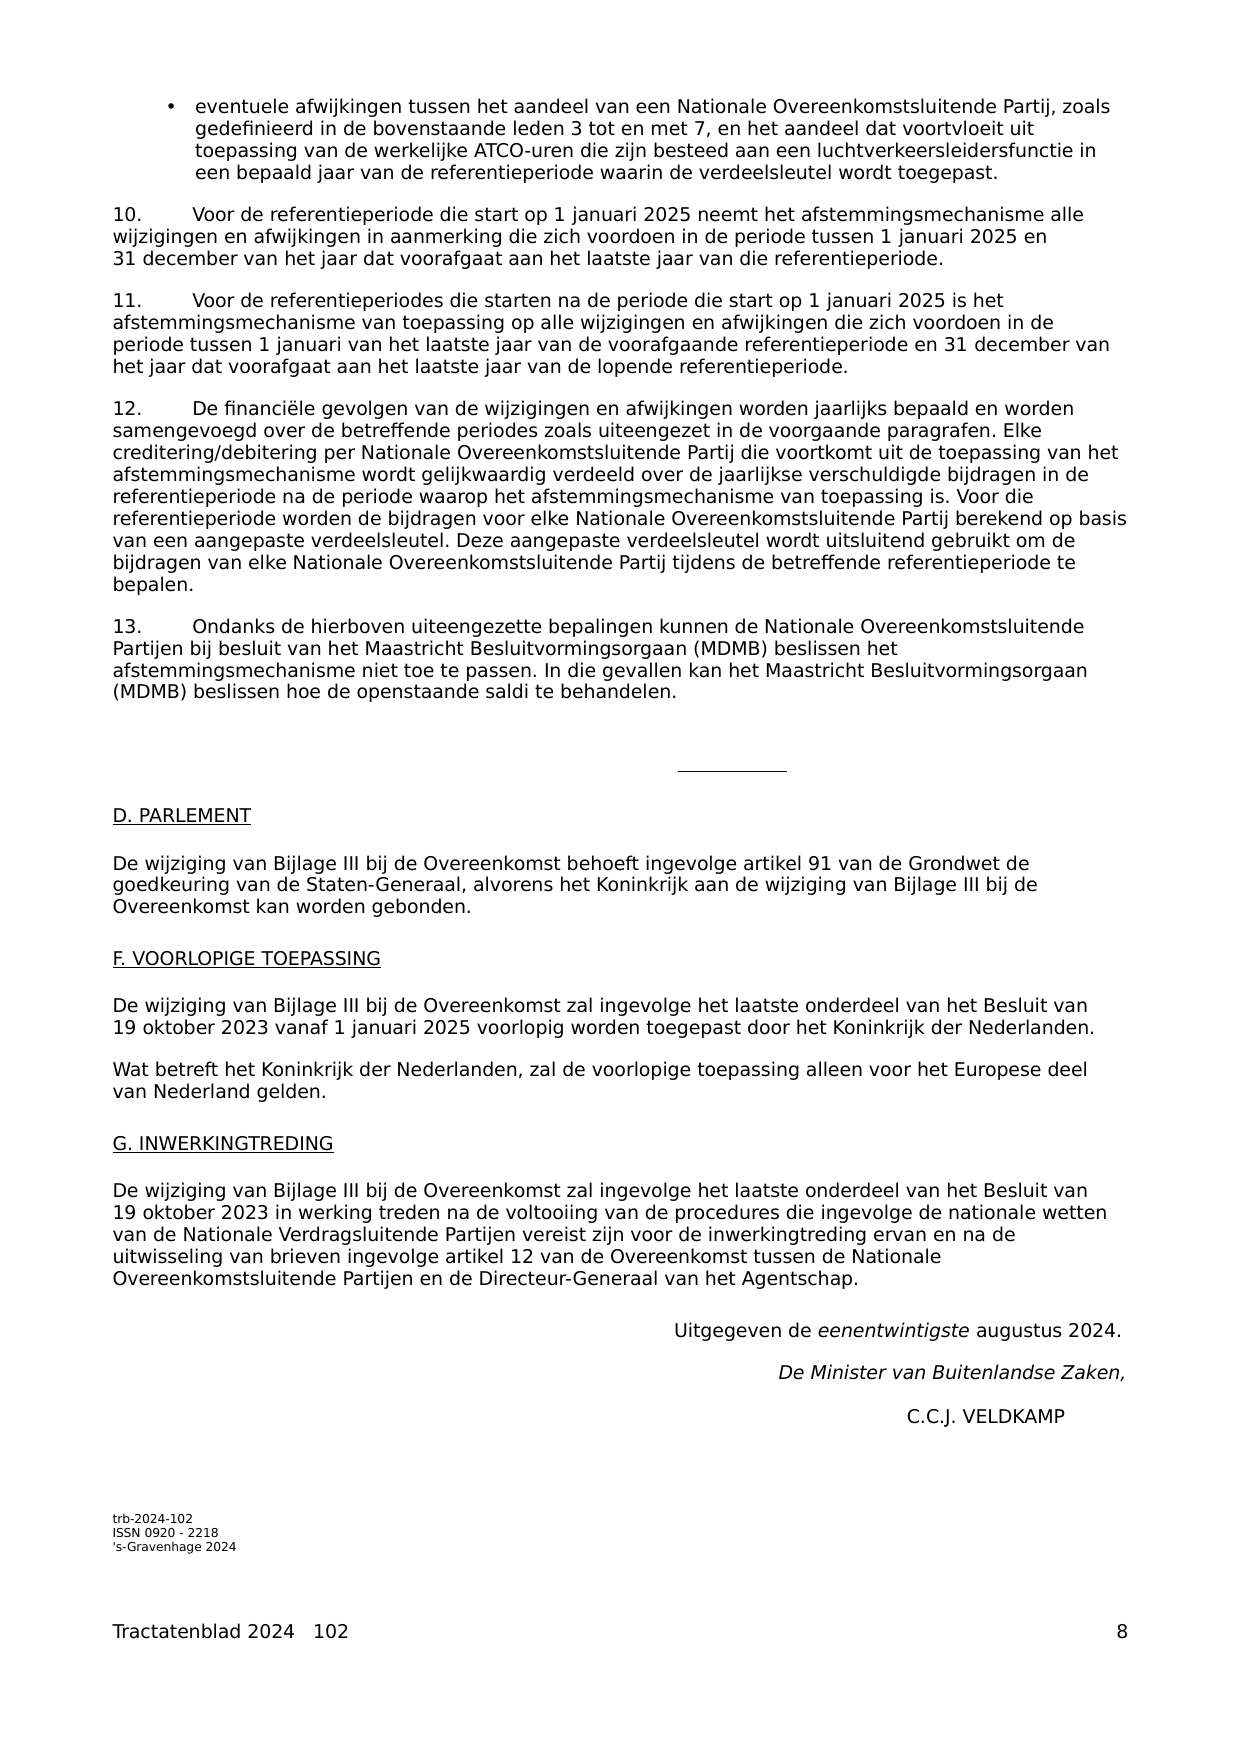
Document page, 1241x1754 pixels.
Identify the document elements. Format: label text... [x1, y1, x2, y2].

text De wijziging van Bijlage III bij de Overeenkomst zal ingevolge het laatste onderdeel van het Besluit van 19 oktober 2023 vanaf 1 januari 2025 voorlopig worden toegepast door het Koninkrijk der Nederlanden. [112, 995, 1128, 1039]
text Wat betreft het Koninkrijk der Nederlanden, zal de voorlopige toepassing alleen voor het Europese deel van Nederland gelden. [112, 1059, 1128, 1103]
text 11. Voor de referentieperiodes die starten na de periode die start op 1 januari 2025 is het afstemmingsmechanisme van toepassing op alle wijzigingen en afwijkingen die zich voordoen in de periode tussen 1 januari van het laatste jaar van de voorafgaande referentieperiode en 31 december van het jaar dat voorafgaat aan het laatste jaar van de lopende referentieperiode. [112, 290, 1128, 378]
text De wijziging van Bijlage III bij de Overeenkomst zal ingevolge het laatste onderdeel van het Besluit van 19 oktober 2023 in werking treden na de voltooiing van de procedures die ingevolge de nationale wetten van de Nationale Verdragsluitende Partijen vereist zijn voor de inwerkingtreding ervan en na de uitwisseling van brieven ingevolge artikel 12 van de Overeenkomst tussen de Nationale Overeenkomstsluitende Partijen en de Directeur-Generaal van het Agentschap. [112, 1180, 1128, 1290]
text Uitgegeven de eenentwintigste augustus 2024. [112, 1320, 1128, 1342]
text 's-Gravenhage 2024 [112, 1540, 346, 1554]
text • eventuele afwijkingen tussen het aandeel van een Nationale Overeenkomstsluitende Partij, zoals gedefinieerd in de bovenstaande leden 3 tot en met 7, en het aandeel dat voortvloeit uit toepassing van de werkelijke ATCO-uren die zijn besteed aan een luchtverkeersleidersfunctie in een bepaald jaar van de referentieperiode waarin de verdeelsleutel wordt toegepast. [165, 96, 1128, 184]
text 13. Ondanks de hierboven uiteengezette bepalingen kunnen de Nationale Overeenkomstsluitende Partijen bij besluit van het Maastricht Besluitvormingsorgaan (MDMB) beslissen het afstemmingsmechanisme niet toe te passen. In die gevallen kan het Maastricht Besluitvormingsorgaan (MDMB) beslissen hoe de openstaande saldi te behandelen. [112, 616, 1128, 703]
text De wijziging van Bijlage III bij de Overeenkomst behoeft ingevolge artikel 91 van de Grondwet de goedkeuring van de Staten-Generaal, alvorens het Koninkrijk aan de wijziging van Bijlage III bij de Overeenkomst kan worden gebonden. [112, 852, 1128, 918]
subtitle G. INWERKINGTREDING [112, 1133, 1128, 1155]
text De Minister van Buitenlandse Zaken, C.C.J. VELDKAMP [112, 1362, 1128, 1428]
text 12. De financiële gevolgen van de wijzigingen en afwijkingen worden jaarlijks bepaald en worden samengevoegd over de betreffende periodes zoals uiteengezet in de voorgaande paragrafen. Elke creditering/debitering per Nationale Overeenkomstsluitende Partij die voortkomt uit de toepassing van het afstemmingsmechanisme wordt gelijkwaardig verdeeld over de jaarlijkse verschuldigde bijdragen in de referentieperiode na de periode waarop het afstemmingsmechanisme van toepassing is. Voor die referentieperiode worden de bijdragen voor elke Nationale Overeenkomstsluitende Partij berekend op basis van een aangepaste verdeelsleutel. Deze aangepaste verdeelsleutel wordt uitsluitend gebruikt om de bijdragen van elke Nationale Overeenkomstsluitende Partij tijdens de betreffende referentieperiode te bepalen. [112, 398, 1128, 596]
subtitle D. PARLEMENT [112, 805, 1128, 827]
text trb-2024-102 [112, 1512, 346, 1526]
subtitle F. VOORLOPIGE TOEPASSING [112, 948, 1128, 970]
text 10. Voor de referentieperiode die start op 1 januari 2025 neemt het afstemmingsmechanisme alle wijzigingen en afwijkingen in aanmerking die zich voordoen in de periode tussen 1 januari 2025 en 31 december van het jaar dat voorafgaat aan het laatste jaar van die referentieperiode. [112, 204, 1128, 270]
text ISSN 0920 - 2218 [112, 1526, 346, 1540]
